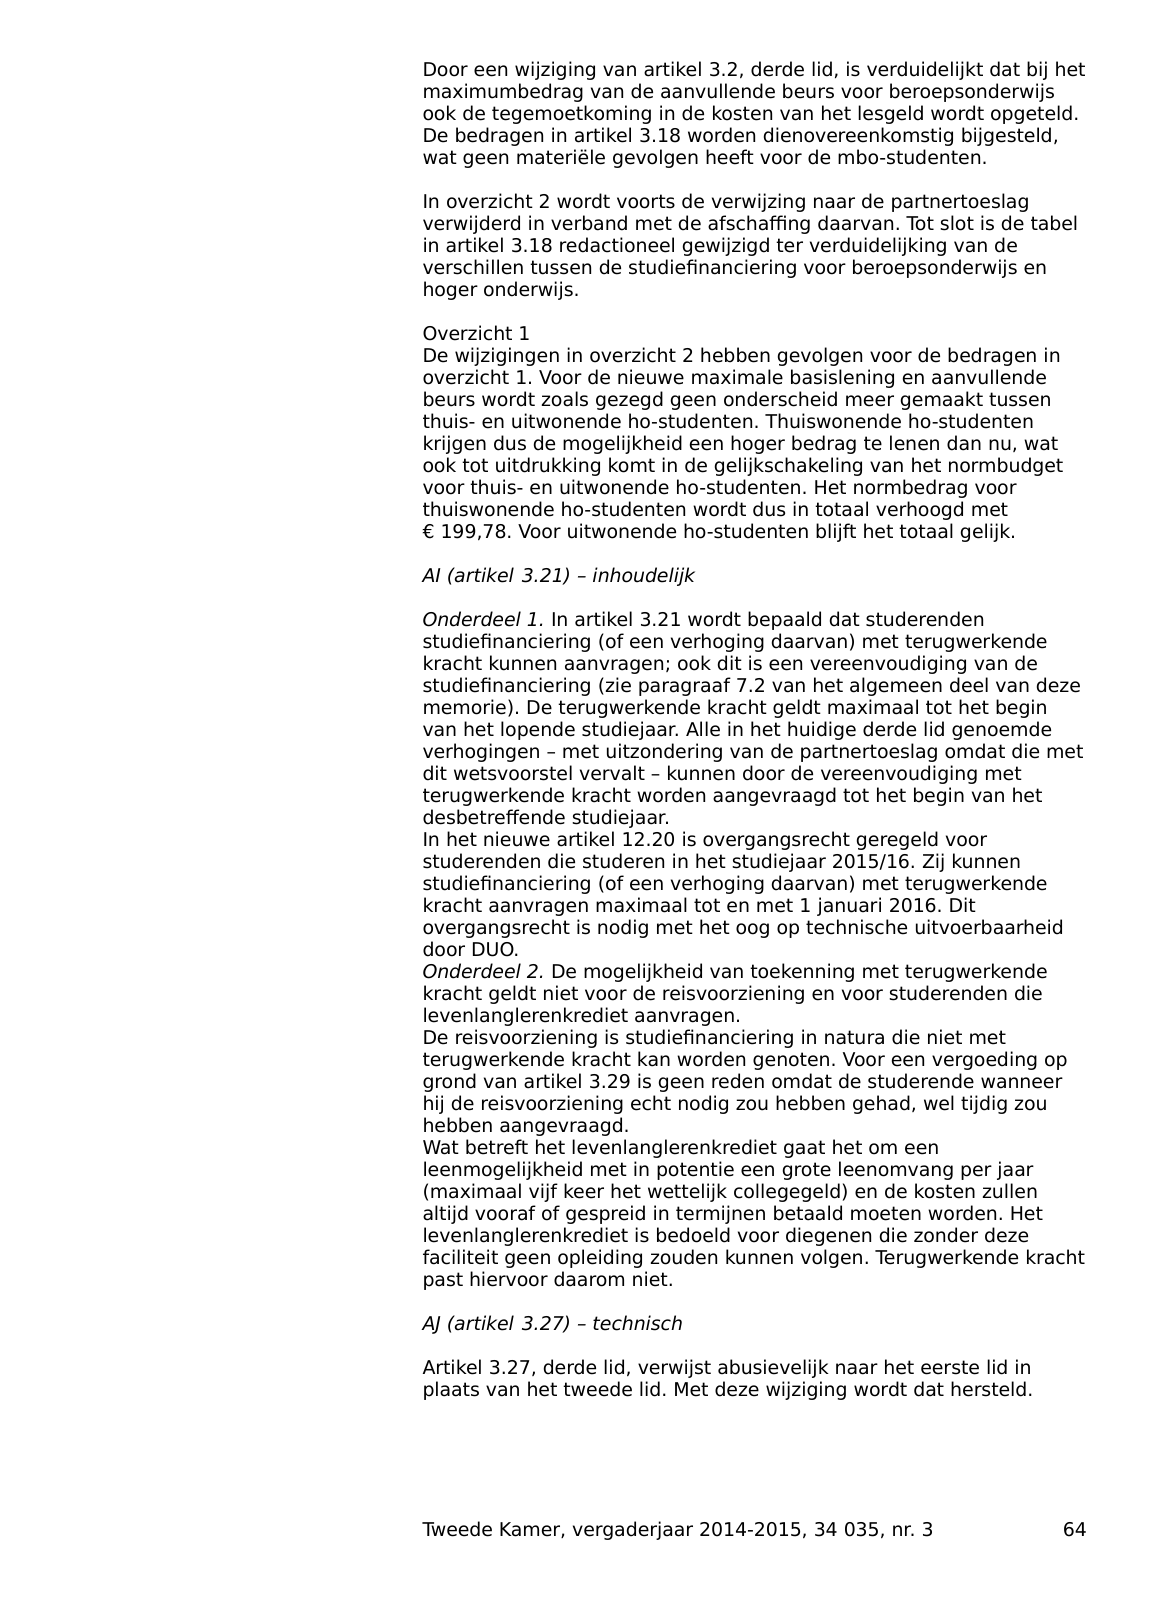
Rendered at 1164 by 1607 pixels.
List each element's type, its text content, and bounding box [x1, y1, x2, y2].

text Wat betreft het levenlanglerenkrediet gaat het om een leenmogelijkheid met in potentie een grote leenomvang per jaar (maximaal vijf keer het wettelijk collegegeld) en de kosten zullen altijd vooraf of gespreid in termijnen betaald moeten worden. Het levenlanglerenkrediet is bedoeld voor diegenen die zonder deze faciliteit geen opleiding zouden kunnen volgen. Terugwerkende kracht past hiervoor daarom niet. [422, 1137, 1087, 1291]
text Onderdeel 2. De mogelijkheid van toekenning met terugwerkende kracht geldt niet voor de reisvoorziening en voor studerenden die levenlanglerenkrediet aanvragen. [422, 961, 1087, 1027]
text In overzicht 2 wordt voorts de verwijzing naar de partnertoeslag verwijderd in verband met de afschaffing daarvan. Tot slot is de tabel in artikel 3.18 redactioneel gewijzigd ter verduidelijking van de verschillen tussen de studiefinanciering voor beroepsonderwijs en hoger onderwijs. [422, 191, 1087, 301]
text Door een wijziging van artikel 3.2, derde lid, is verduidelijkt dat bij het maximumbedrag van de aanvullende beurs voor beroepsonderwijs ook de tegemoetkoming in de kosten van het lesgeld wordt opgeteld. De bedragen in artikel 3.18 worden dienovereenkomstig bijgesteld, wat geen materiële gevolgen heeft voor de mbo-studenten. [422, 59, 1087, 169]
subtitle AJ (artikel 3.27) – technisch [422, 1313, 1087, 1335]
text Onderdeel 1. In artikel 3.21 wordt bepaald dat studerenden studiefinanciering (of een verhoging daarvan) met terugwerkende kracht kunnen aanvragen; ook dit is een vereenvoudiging van de studiefinanciering (zie paragraaf 7.2 van het algemeen deel van deze memorie). De terugwerkende kracht geldt maximaal tot het begin van het lopende studiejaar. Alle in het huidige derde lid genoemde verhogingen – met uitzondering van de partnertoeslag omdat die met dit wetsvoorstel vervalt – kunnen door de vereenvoudiging met terugwerkende kracht worden aangevraagd tot het begin van het desbetreffende studiejaar. [422, 609, 1087, 829]
subtitle AI (artikel 3.21) – inhoudelijk [422, 565, 1087, 587]
text De wijzigingen in overzicht 2 hebben gevolgen voor de bedragen in overzicht 1. Voor de nieuwe maximale basislening en aanvullende beurs wordt zoals gezegd geen onderscheid meer gemaakt tussen thuis- en uitwonende ho-studenten. Thuiswonende ho-studenten krijgen dus de mogelijkheid een hoger bedrag te lenen dan nu, wat ook tot uitdrukking komt in de gelijkschakeling van het normbudget voor thuis- en uitwonende ho-studenten. Het normbedrag voor thuiswonende ho-studenten wordt dus in totaal verhoogd met € 199,78. Voor uitwonende ho-studenten blijft het totaal gelijk. [422, 345, 1087, 543]
text De reisvoorziening is studiefinanciering in natura die niet met terugwerkende kracht kan worden genoten. Voor een vergoeding op grond van artikel 3.29 is geen reden omdat de studerende wanneer hij de reisvoorziening echt nodig zou hebben gehad, wel tijdig zou hebben aangevraagd. [422, 1027, 1087, 1137]
text In het nieuwe artikel 12.20 is overgangsrecht geregeld voor studerenden die studeren in het studiejaar 2015/16. Zij kunnen studiefinanciering (of een verhoging daarvan) met terugwerkende kracht aanvragen maximaal tot en met 1 januari 2016. Dit overgangsrecht is nodig met het oog op technische uitvoerbaarheid door DUO. [422, 829, 1087, 961]
text Overzicht 1 [422, 323, 1087, 345]
text Artikel 3.27, derde lid, verwijst abusievelijk naar het eerste lid in plaats van het tweede lid. Met deze wijziging wordt dat hersteld. [422, 1357, 1087, 1401]
